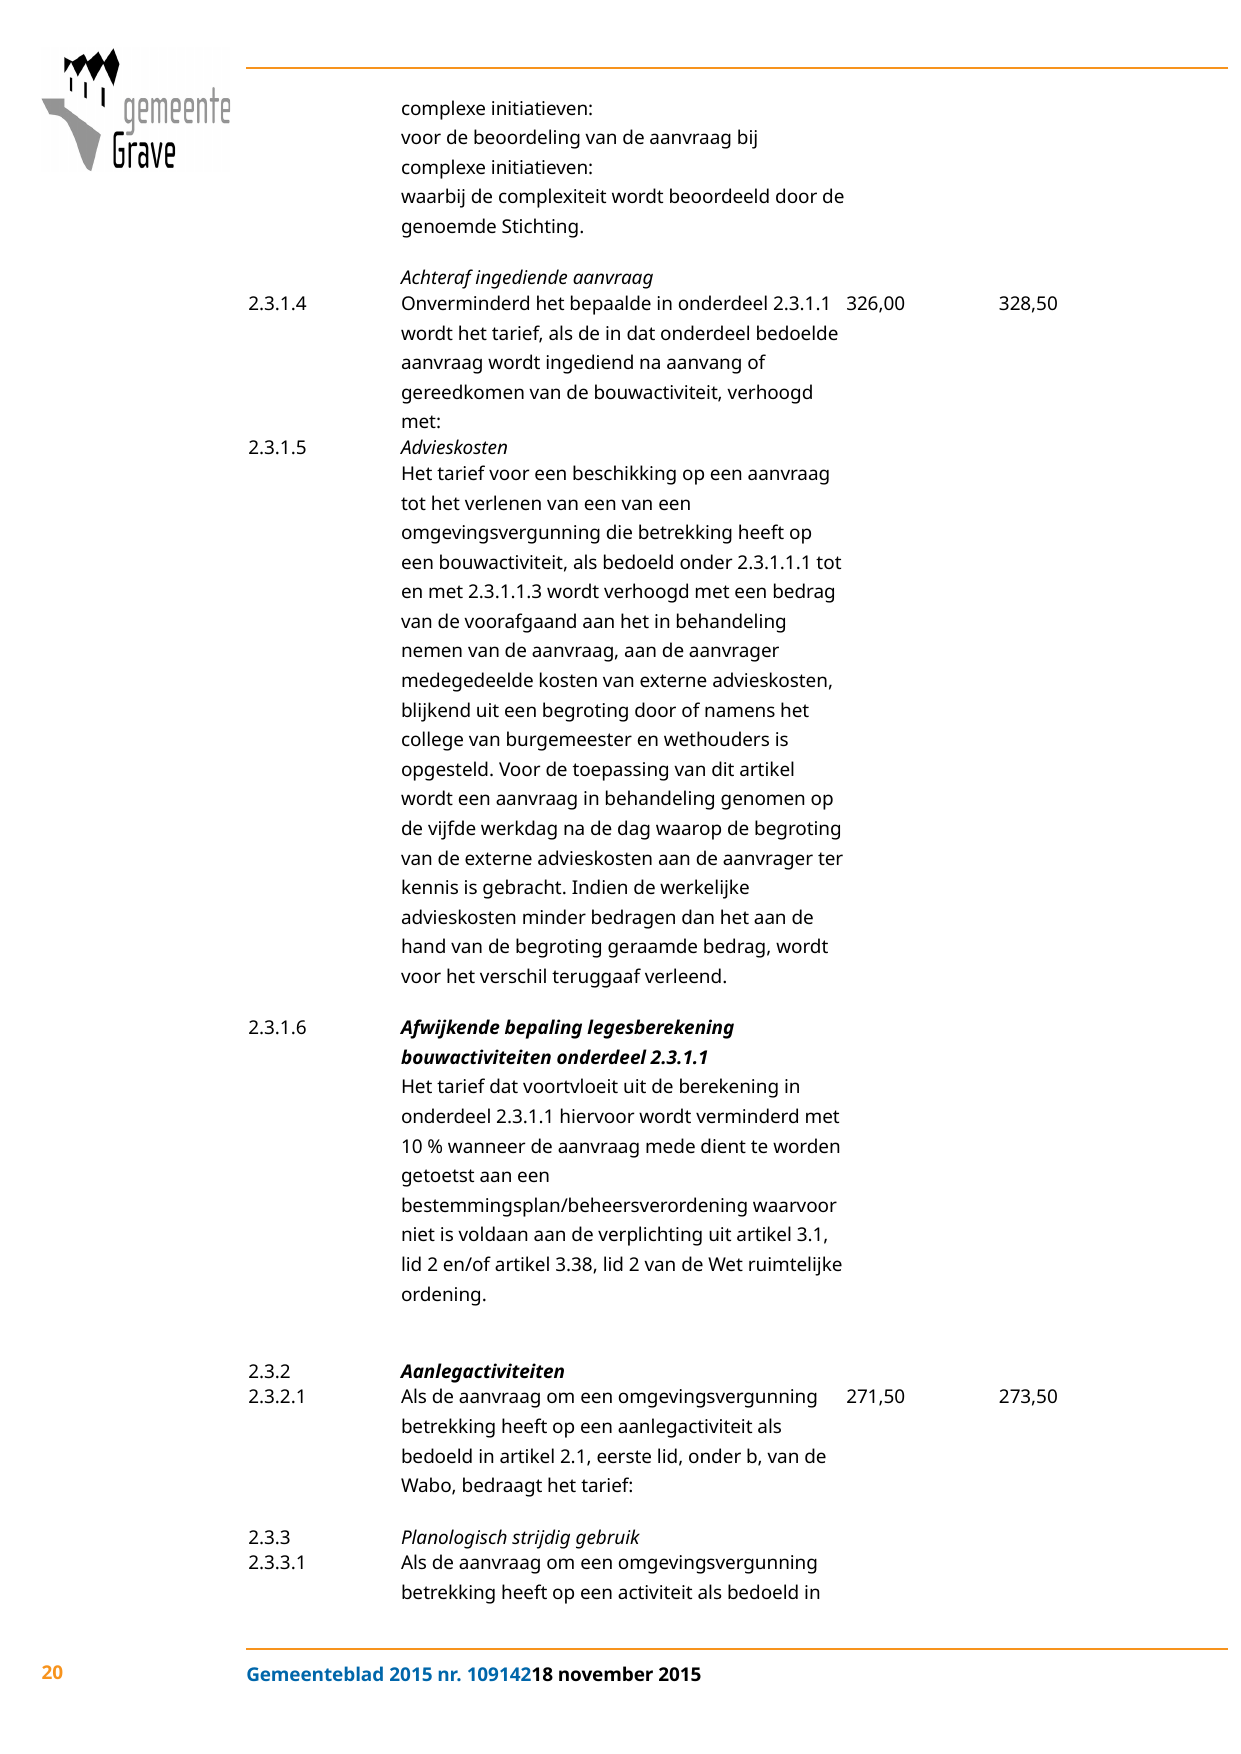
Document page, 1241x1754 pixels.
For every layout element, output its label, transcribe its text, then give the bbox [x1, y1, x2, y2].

table_cell [846, 95, 999, 239]
table_cell complexe initiatieven: voor de beoordeling van de aanvraag bij complexe initiatieven: waarbij de complexiteit wordt beoordeeld door de genoemde Stichting. [401, 95, 846, 239]
table_cell [999, 1015, 1152, 1306]
table_cell [846, 1306, 999, 1332]
table_cell [248, 460, 401, 989]
table_cell [846, 1550, 999, 1605]
table_cell 271,50 [846, 1384, 999, 1498]
table_cell [999, 1524, 1152, 1549]
table_cell [846, 460, 999, 989]
table_cell [401, 239, 846, 264]
table_cell 326,00 [846, 290, 999, 434]
table_cell 2.3.2.1 [248, 1384, 401, 1498]
table_cell Aanlegactiviteiten [401, 1358, 846, 1384]
table_cell [401, 989, 846, 1014]
table_cell [846, 1498, 999, 1524]
table_cell 2.3.2 [248, 1358, 401, 1384]
table_cell [846, 239, 999, 264]
table_cell [401, 1498, 846, 1524]
table_cell Als de aanvraag om een omgevingsvergunning betrekking heeft op een activiteit als bedoeld in [401, 1550, 846, 1605]
table_cell [248, 1332, 401, 1358]
table_cell [999, 265, 1152, 290]
table_cell 2.3.1.5 [248, 434, 401, 460]
table_cell 328,50 [999, 290, 1152, 434]
table_cell [846, 989, 999, 1014]
table_cell Afwijkende bepaling legesberekening bouwactiviteiten onderdeel 2.3.1.1 Het tarief dat voortvloeit uit de berekening in onderdeel 2.3.1.1 hiervoor wordt verminderd met 10 % wanneer de aanvraag mede dient te worden getoetst aan een bestemmingsplan/beheersverordening waarvoor niet is voldaan aan de verplichting uit artikel 3.1, lid 2 en/of artikel 3.38, lid 2 van de Wet ruimtelijke ordening. [401, 1015, 846, 1306]
table_cell [248, 265, 401, 290]
table_cell [999, 1550, 1152, 1605]
table_cell [999, 1332, 1152, 1358]
table_cell [999, 95, 1152, 239]
table_cell [999, 460, 1152, 989]
table_cell 2.3.3 [248, 1524, 401, 1549]
picture [41, 47, 231, 172]
table_cell Advieskosten [401, 434, 846, 460]
table_cell [846, 434, 999, 460]
table_cell Achteraf ingediende aanvraag [401, 265, 846, 290]
table_cell [248, 989, 401, 1014]
table_cell [846, 1358, 999, 1384]
table_cell [248, 1306, 401, 1332]
table_cell [846, 265, 999, 290]
table_cell 273,50 [999, 1384, 1152, 1498]
table_cell Planologisch strijdig gebruik [401, 1524, 846, 1549]
table_cell Als de aanvraag om een omgevingsvergunning betrekking heeft op een aanlegactiviteit als bedoeld in artikel 2.1, eerste lid, onder b, van de Wabo, bedraagt het tarief: [401, 1384, 846, 1498]
table_cell 2.3.1.4 [248, 290, 401, 434]
table_cell [999, 989, 1152, 1014]
table_cell [401, 1306, 846, 1332]
table_cell [401, 1332, 846, 1358]
table_cell 2.3.1.6 [248, 1015, 401, 1306]
table_cell [846, 1015, 999, 1306]
table_cell [248, 1498, 401, 1524]
table_cell [248, 95, 401, 239]
table_cell Het tarief voor een beschikking op een aanvraag tot het verlenen van een van een omgevingsvergunning die betrekking heeft op een bouwactiviteit, als bedoeld onder 2.3.1.1.1 tot en met 2.3.1.1.3 wordt verhoogd met een bedrag van de voorafgaand aan het in behandeling nemen van de aanvraag, aan de aanvrager medegedeelde kosten van externe advieskosten, blijkend uit een begroting door of namens het college van burgemeester en wethouders is opgesteld. Voor de toepassing van dit artikel wordt een aanvraag in behandeling genomen op de vijfde werkdag na de dag waarop de begroting van de externe advieskosten aan de aanvrager ter kennis is gebracht. Indien de werkelijke advieskosten minder bedragen dan het aan de hand van de begroting geraamde bedrag, wordt voor het verschil teruggaaf verleend. [401, 460, 846, 989]
table_cell [846, 1524, 999, 1549]
table_cell Onverminderd het bepaalde in onderdeel 2.3.1.1 wordt het tarief, als de in dat onderdeel bedoelde aanvraag wordt ingediend na aanvang of gereedkomen van de bouwactiviteit, verhoogd met: [401, 290, 846, 434]
table_cell [846, 1332, 999, 1358]
table_cell [999, 1306, 1152, 1332]
table_cell [248, 239, 401, 264]
table_cell [999, 1498, 1152, 1524]
table_cell [999, 1358, 1152, 1384]
table_cell [999, 239, 1152, 264]
table_cell [999, 434, 1152, 460]
table_cell 2.3.3.1 [248, 1550, 401, 1605]
